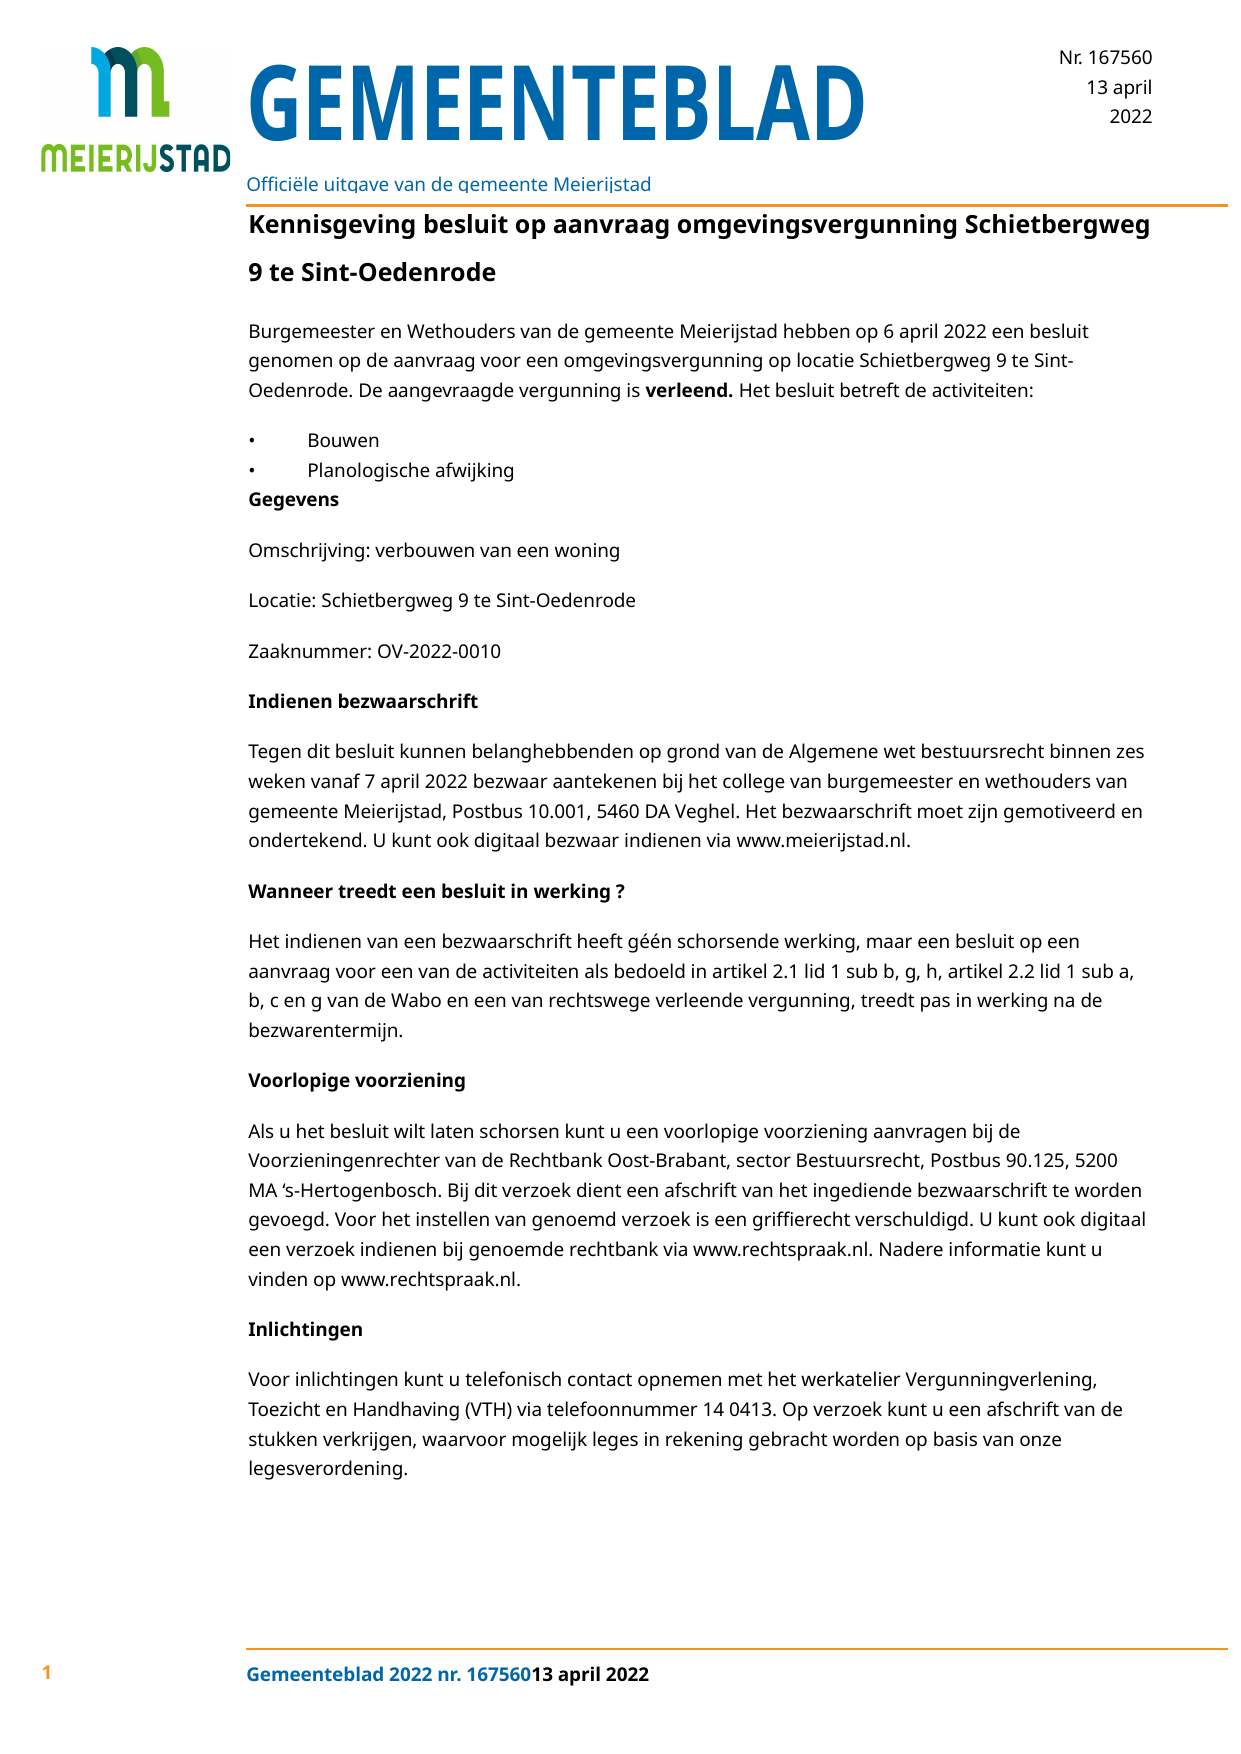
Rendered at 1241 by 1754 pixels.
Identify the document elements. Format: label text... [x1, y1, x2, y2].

text Voor inlichtingen kunt u telefonisch contact opnemen met het werkatelier Vergunningverlening, Toezicht en Handhaving (VTH) via telefoonnummer 14 0413. Op verzoek kunt u een afschrift van de stukken verkrijgen, waarvoor mogelijk leges in rekening gebracht worden op basis van onze legesverordening. [248, 1367, 1152, 1481]
text Burgemeester en Wethouders van de gemeente Meierijstad hebben op 6 april 2022 een besluit genomen op de aanvraag voor een omgevingsvergunning op locatie Schietbergweg 9 te Sint-Oedenrode. De aangevraagde vergunning is verleend. Het besluit betreft de activiteiten: [248, 318, 1152, 403]
list Planologische afwijking [248, 457, 1152, 483]
text Wanneer treedt een besluit in werking ? [248, 878, 1152, 904]
text Het indienen van een bezwaarschrift heeft géén schorsende werking, maar een besluit op een aanvraag voor een van de activiteiten als bedoeld in artikel 2.1 lid 1 sub b, g, h, artikel 2.2 lid 1 sub a, b, c en g van de Wabo en een van rechtswege verleende vergunning, treedt pas in werking na de bezwarentermijn. [248, 928, 1152, 1043]
text Voorlopige voorziening [248, 1067, 1152, 1093]
text Omschrijving: verbouwen van een woning [248, 537, 1152, 563]
text Zaaknummer: OV-2022-0010 [248, 638, 1152, 664]
text Locatie: Schietbergweg 9 te Sint-Oedenrode [248, 587, 1152, 613]
text Tegen dit besluit kunnen belanghebbenden op grond van de Algemene wet bestuursrecht binnen zes weken vanaf 7 april 2022 bezwaar aantekenen bij het college van burgemeester en wethouders van gemeente Meierijstad, Postbus 10.001, 5460 DA Veghel. Het bezwaarschrift moet zijn gemotiveerd en ondertekend. U kunt ook digitaal bezwaar indienen via www.meierijstad.nl. [248, 739, 1152, 853]
list Bouwen [248, 427, 1152, 453]
text Indienen bezwaarschrift [248, 688, 1152, 714]
text Als u het besluit wilt laten schorsen kunt u een voorlopige voorziening aanvragen bij de Voorzieningenrechter van de Rechtbank Oost-Brabant, sector Bestuursrecht, Postbus 90.125, 5200 MA ‘s-Hertogenbosch. Bij dit verzoek dient een afschrift van het ingediende bezwaarschrift te worden gevoegd. Voor het instellen van genoemd verzoek is een griffierecht verschuldigd. U kunt ook digitaal een verzoek indienen bij genoemde rechtbank via www.rechtspraak.nl. Nadere informatie kunt u vinden op www.rechtspraak.nl. [248, 1118, 1152, 1292]
text Gegevens [248, 487, 1152, 512]
text Inlichtingen [248, 1316, 1152, 1342]
picture [41, 47, 231, 172]
text Kennisgeving besluit op aanvraag omgevingsvergunning Schietbergweg 9 te Sint-Oedenrode [248, 207, 1152, 288]
